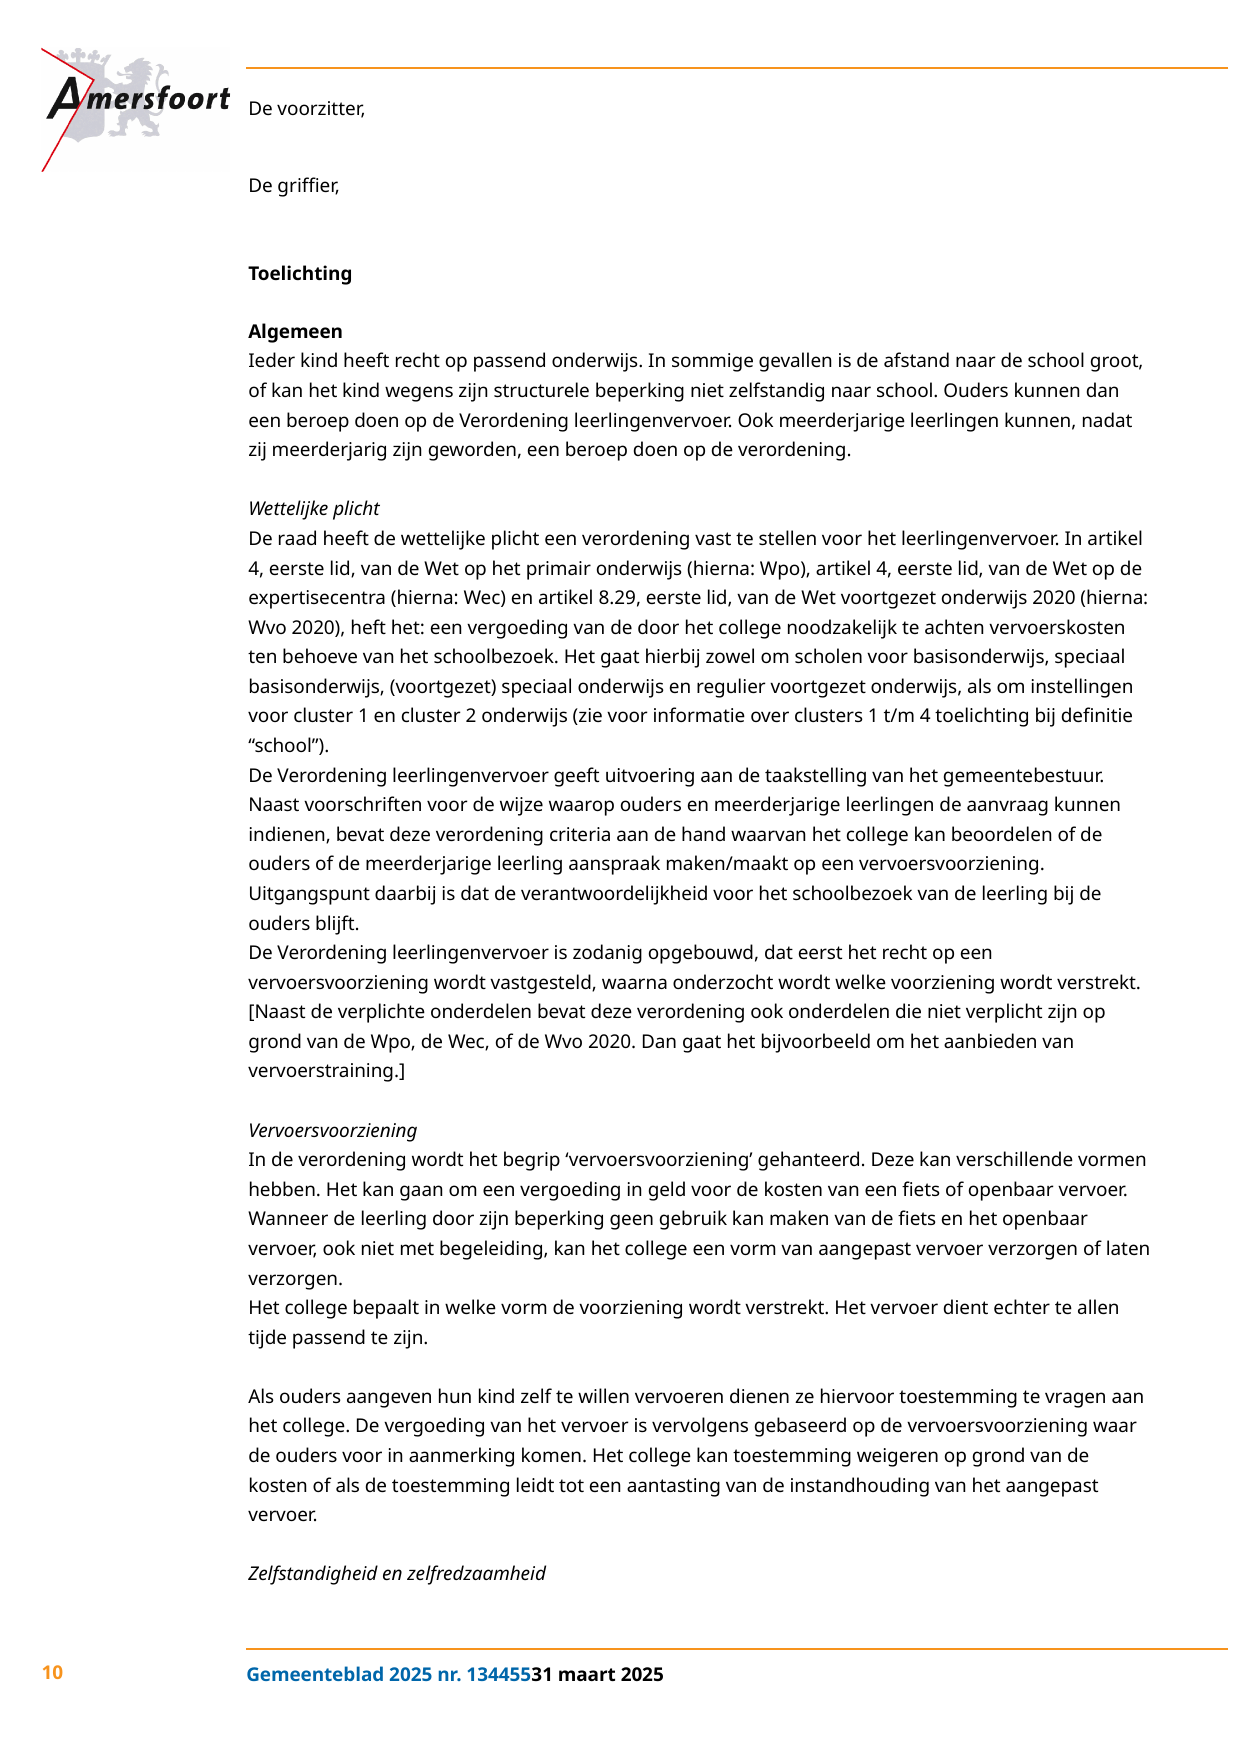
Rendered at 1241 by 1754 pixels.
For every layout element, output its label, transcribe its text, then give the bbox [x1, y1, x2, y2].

text In de verordening wordt het begrip ‘vervoersvoorziening’ gehanteerd. Deze kan verschillende vormen hebben. Het kan gaan om een vergoeding in geld voor de kosten van een fiets of openbaar vervoer. Wanneer de leerling door zijn beperking geen gebruik kan maken van de fiets en het openbaar vervoer, ook niet met begeleiding, kan het college een vorm van aangepast vervoer verzorgen of laten verzorgen. [248, 1146, 1152, 1290]
text De raad heeft de wettelijke plicht een verordening vast te stellen voor het leerlingenvervoer. In artikel 4, eerste lid, van de Wet op het primair onderwijs (hierna: Wpo), artikel 4, eerste lid, van de Wet op de expertisecentra (hierna: Wec) en artikel 8.29, eerste lid, van de Wet voortgezet onderwijs 2020 (hierna: Wvo 2020), heft het: een vergoeding van de door het college noodzakelijk te achten vervoerskosten ten behoeve van het schoolbezoek. Het gaat hierbij zowel om scholen voor basisonderwijs, speciaal basisonderwijs, (voortgezet) speciaal onderwijs en regulier voortgezet onderwijs, als om instellingen voor cluster 1 en cluster 2 onderwijs (zie voor informatie over clusters 1 t/m 4 toelichting bij definitie “school”). [248, 525, 1152, 758]
text De Verordening leerlingenvervoer geeft uitvoering aan de taakstelling van het gemeentebestuur. [248, 762, 1152, 787]
text Wettelijke plicht [248, 496, 1152, 521]
text Vervoersvoorziening [248, 1117, 1152, 1142]
text Toelichting [248, 249, 1152, 289]
text Algemeen [248, 318, 1152, 344]
picture [41, 47, 231, 172]
text [Naast de verplichte onderdelen bevat deze verordening ook onderdelen die niet verplicht zijn op grond van de Wpo, de Wec, of de Wvo 2020. Dan gaat het bijvoorbeeld om het aanbieden van vervoerstraining.] [248, 998, 1152, 1083]
text Ieder kind heeft recht op passend onderwijs. In sommige gevallen is de afstand naar de school groot, of kan het kind wegens zijn structurele beperking niet zelfstandig naar school. Ouders kunnen dan een beroep doen op de Verordening leerlingenvervoer. Ook meerderjarige leerlingen kunnen, nadat zij meerderjarig zijn geworden, een beroep doen op de verordening. [248, 348, 1152, 462]
text Naast voorschriften voor de wijze waarop ouders en meerderjarige leerlingen de aanvraag kunnen indienen, bevat deze verordening criteria aan de hand waarvan het college kan beoordelen of de ouders of de meerderjarige leerling aanspraak maken/maakt op een vervoersvoorziening. Uitgangspunt daarbij is dat de verantwoordelijkheid voor het schoolbezoek van de leerling bij de ouders blijft. [248, 791, 1152, 935]
text De griffier, [248, 172, 1152, 198]
text De Verordening leerlingenvervoer is zodanig opgebouwd, dat eerst het recht op een vervoersvoorziening wordt vastgesteld, waarna onderzocht wordt welke voorziening wordt verstrekt. [248, 939, 1152, 994]
text De voorzitter, [248, 95, 1152, 121]
text Zelfstandigheid en zelfredzaamheid [248, 1561, 1152, 1586]
text Het college bepaalt in welke vorm de voorziening wordt verstrekt. Het vervoer dient echter te allen tijde passend te zijn. [248, 1294, 1152, 1349]
text Als ouders aangeven hun kind zelf te willen vervoeren dienen ze hiervoor toestemming te vragen aan het college. De vergoeding van het vervoer is vervolgens gebaseerd op de vervoersvoorziening waar de ouders voor in aanmerking komen. Het college kan toestemming weigeren op grond van de kosten of als de toestemming leidt tot een aantasting van de instandhouding van het aangepast vervoer. [248, 1383, 1152, 1527]
